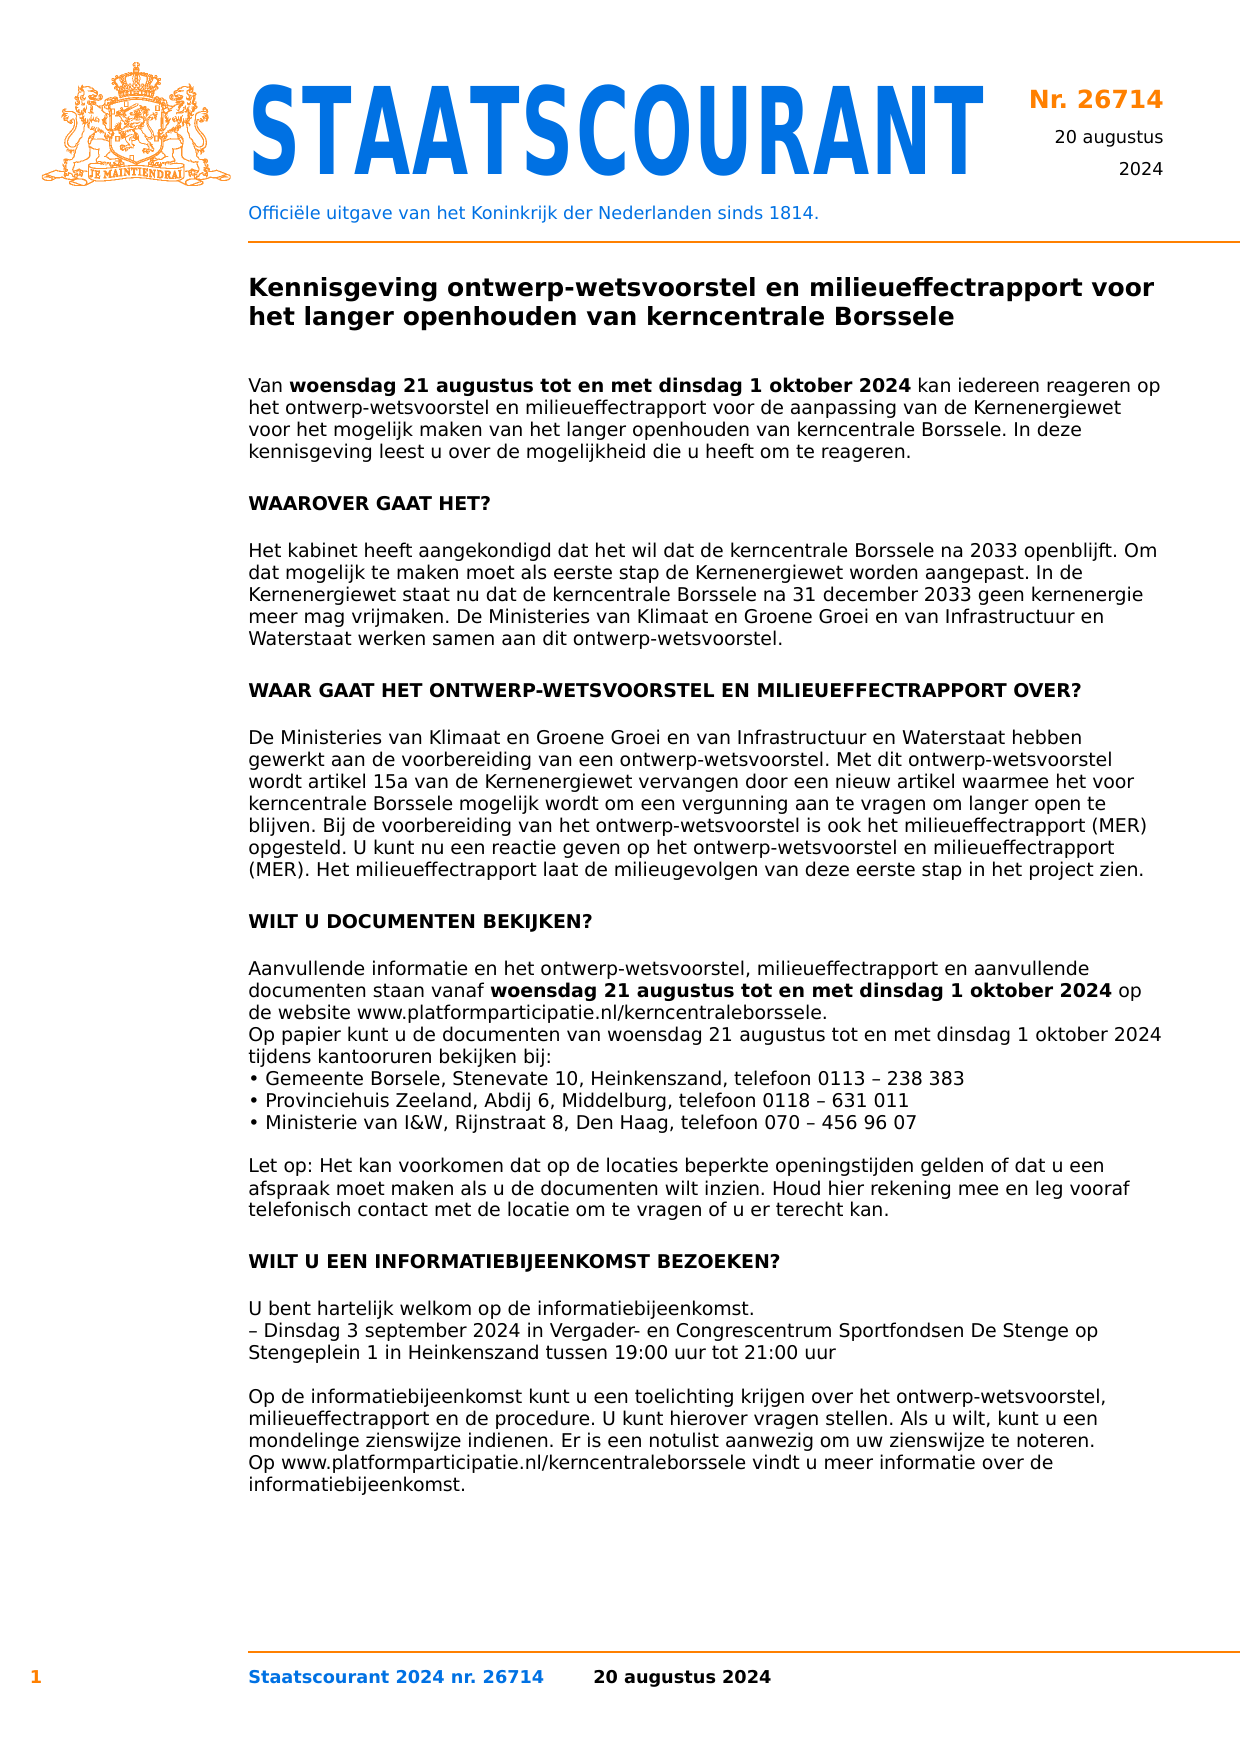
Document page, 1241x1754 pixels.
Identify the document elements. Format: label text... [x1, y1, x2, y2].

table_cell 20 augustus [998, 121, 1240, 153]
text Van woensdag 21 augustus tot en met dinsdag 1 oktober 2024 kan iedereen reageren op het ontwerp-wetsvoorstel en milieueffectrapport voor de aanpassing van de Kernenergiewet voor het mogelijk maken van het langer openhouden van kerncentrale Borssele. In deze kennisgeving leest u over de mogelijkheid die u heeft om te reageren. [248, 375, 1163, 463]
text De Ministeries van Klimaat en Groene Groei en van Infrastructuur en Waterstaat hebben gewerkt aan de voorbereiding van een ontwerp-wetsvoorstel. Met dit ontwerp-wetsvoorstel wordt artikel 15a van de Kernenergiewet vervangen door een nieuw artikel waarmee het voor kerncentrale Borssele mogelijk wordt om een vergunning aan te vragen om langer open te blijven. Bij de voorbereiding van het ontwerp-wetsvoorstel is ook het milieueffectrapport (MER) opgesteld. U kunt nu een reactie geven op het ontwerp-wetsvoorstel en milieueffectrapport (MER). Het milieueffectrapport laat de milieugevolgen van deze eerste stap in het project zien. [248, 727, 1163, 881]
table_header [25, 62, 248, 241]
text • Gemeente Borsele, Stenevate 10, Heinkenszand, telefoon 0113 – 238 383 [248, 1068, 1163, 1089]
text Op de informatiebijeenkomst kunt u een toelichting krijgen over het ontwerp-wetsvoorstel, milieueffectrapport en de procedure. U kunt hierover vragen stellen. Als u wilt, kunt u een mondelinge zienswijze indienen. Er is een notulist aanwezig om uw zienswijze te noteren. [248, 1386, 1163, 1452]
text • Ministerie van I&W, Rijnstraat 8, Den Haag, telefoon 070 – 456 96 07 [248, 1112, 1163, 1133]
subtitle WAAROVER GAAT HET? [248, 493, 1163, 515]
text Aanvullende informatie en het ontwerp-wetsvoorstel, milieueffectrapport en aanvullende documenten staan vanaf woensdag 21 augustus tot en met dinsdag 1 oktober 2024 op de website www.platformparticipatie.nl/kerncentraleborssele. [248, 958, 1163, 1024]
subtitle WILT U EEN INFORMATIEBIJEENKOMST BEZOEKEN? [248, 1251, 1163, 1273]
table_cell 2024 [998, 153, 1240, 203]
table_header Nr. 26714 [998, 62, 1240, 121]
text U bent hartelijk welkom op de informatiebijeenkomst. [248, 1298, 1163, 1320]
subtitle WILT U DOCUMENTEN BEKIJKEN? [248, 911, 1163, 933]
subtitle WAAR GAAT HET ONTWERP-WETSVOORSTEL EN MILIEUEFFECTRAPPORT OVER? [248, 680, 1163, 702]
text • Provinciehuis Zeeland, Abdij 6, Middelburg, telefoon 0118 – 631 011 [248, 1089, 1163, 1112]
text Op papier kunt u de documenten van woensdag 21 augustus tot en met dinsdag 1 oktober 2024 tijdens kantooruren bekijken bij: [248, 1024, 1163, 1068]
text Let op: Het kan voorkomen dat op de locaties beperkte openingstijden gelden of dat u een afspraak moet maken als u de documenten wilt inzien. Houd hier rekening mee en leg vooraf telefonisch contact met de locatie om te vragen of u er terecht kan. [248, 1155, 1163, 1221]
subtitle Kennisgeving ontwerp-wetsvoorstel en milieueffectrapport voor het langer openhouden van kerncentrale Borssele [248, 273, 1163, 331]
text – Dinsdag 3 september 2024 in Vergader- en Congrescentrum Sportfondsen De Stenge op Stengeplein 1 in Heinkenszand tussen 19:00 uur tot 21:00 uur [248, 1320, 1163, 1364]
table_header STAATSCOURANT [248, 62, 998, 203]
picture [41, 62, 231, 186]
text Het kabinet heeft aangekondigd dat het wil dat de kerncentrale Borssele na 2033 openblijft. Om dat mogelijk te maken moet als eerste stap de Kernenergiewet worden aangepast. In de Kernenergiewet staat nu dat de kerncentrale Borssele na 31 december 2033 geen kernenergie meer mag vrijmaken. De Ministeries van Klimaat en Groene Groei en van Infrastructuur en Waterstaat werken samen aan dit ontwerp-wetsvoorstel. [248, 540, 1163, 650]
table_cell Officiële uitgave van het Koninkrijk der Nederlanden sinds 1814. [248, 203, 1240, 241]
text Op www.platformparticipatie.nl/kerncentraleborssele vindt u meer informatie over de informatiebijeenkomst. [248, 1452, 1163, 1496]
